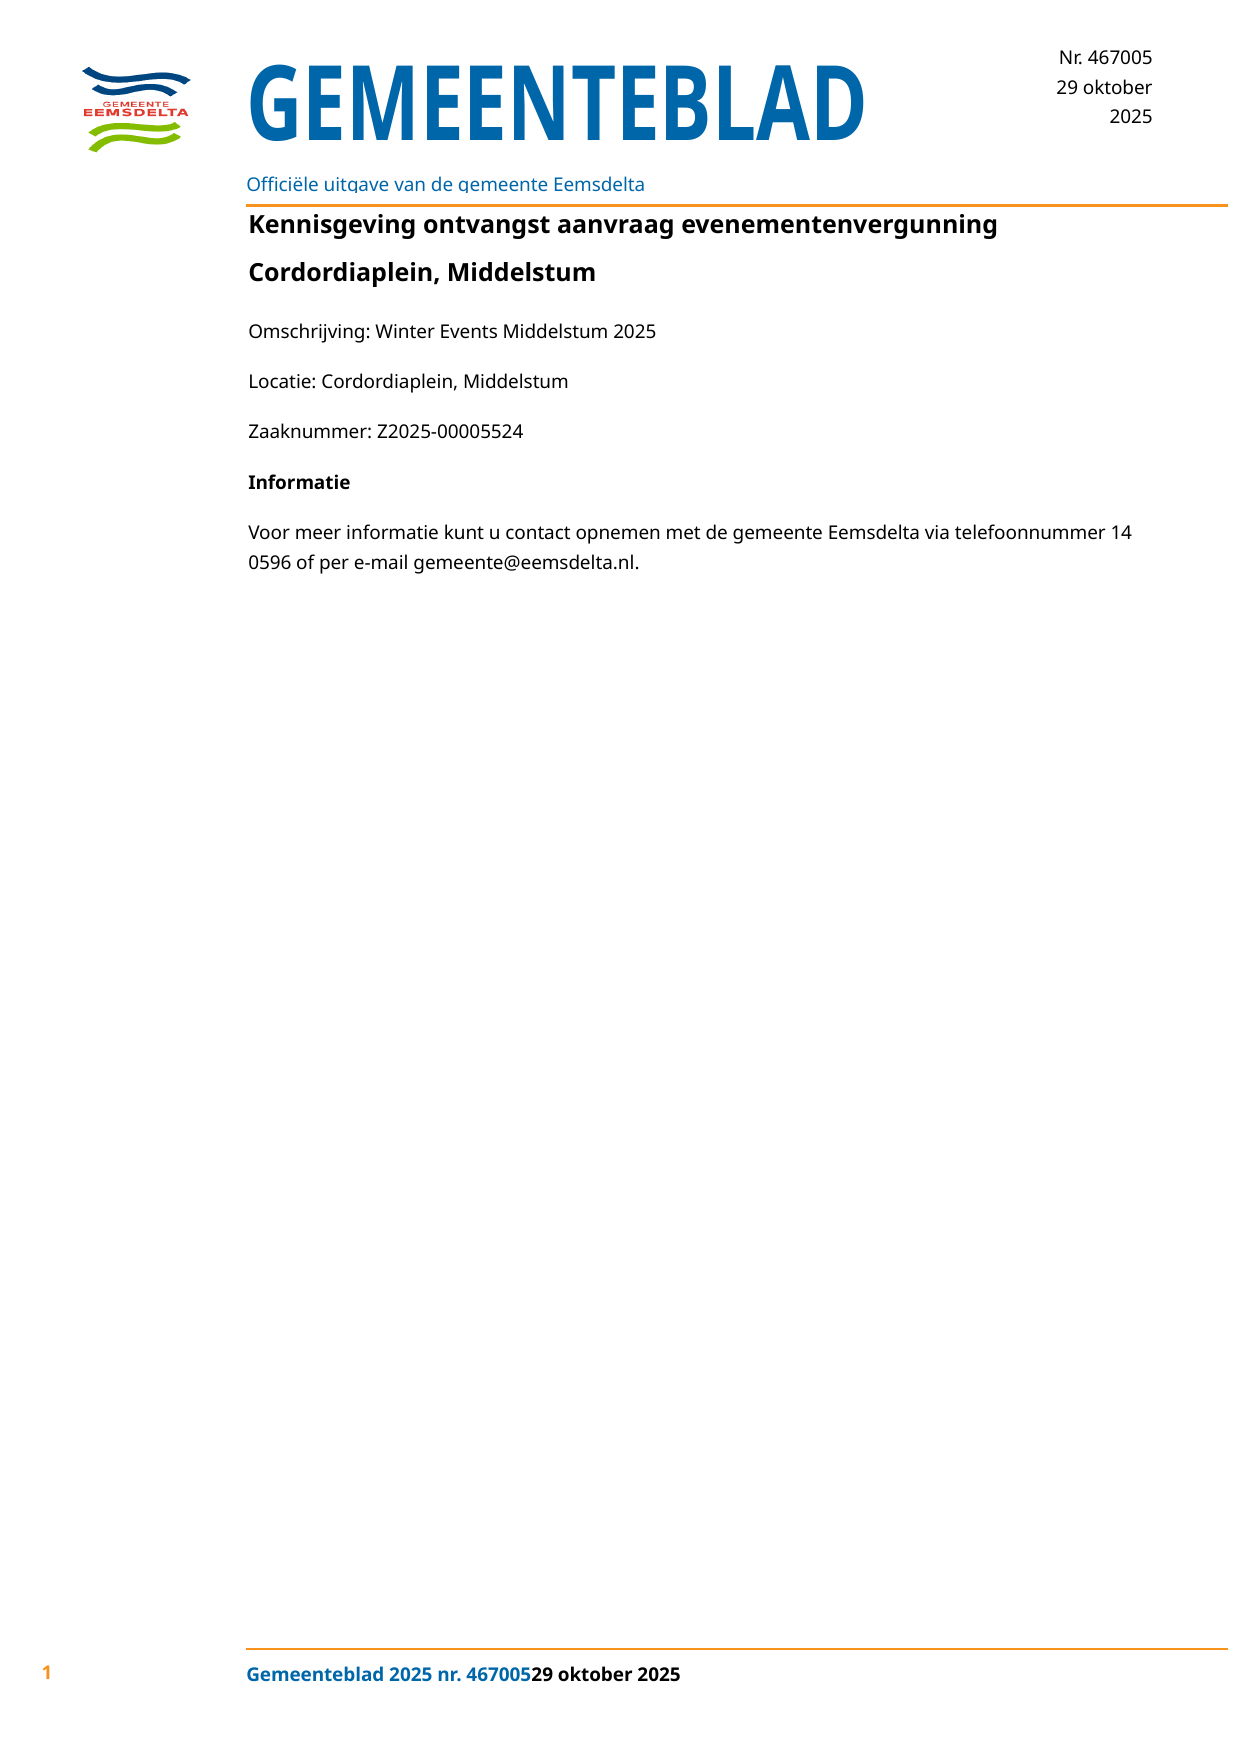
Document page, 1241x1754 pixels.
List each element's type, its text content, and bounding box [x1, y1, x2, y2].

text Locatie: Cordordiaplein, Middelstum [248, 368, 1152, 394]
text Zaaknummer: Z2025-00005524 [248, 419, 1152, 444]
text Voor meer informatie kunt u contact opnemen met de gemeente Eemsdelta via telefoonnummer 14 0596 of per e-mail gemeente@eemsdelta.nl. [248, 519, 1152, 575]
picture [41, 47, 231, 172]
text Omschrijving: Winter Events Middelstum 2025 [248, 318, 1152, 344]
text Kennisgeving ontvangst aanvraag evenementenvergunning Cordordiaplein, Middelstum [248, 207, 1152, 288]
text Informatie [248, 469, 1152, 495]
